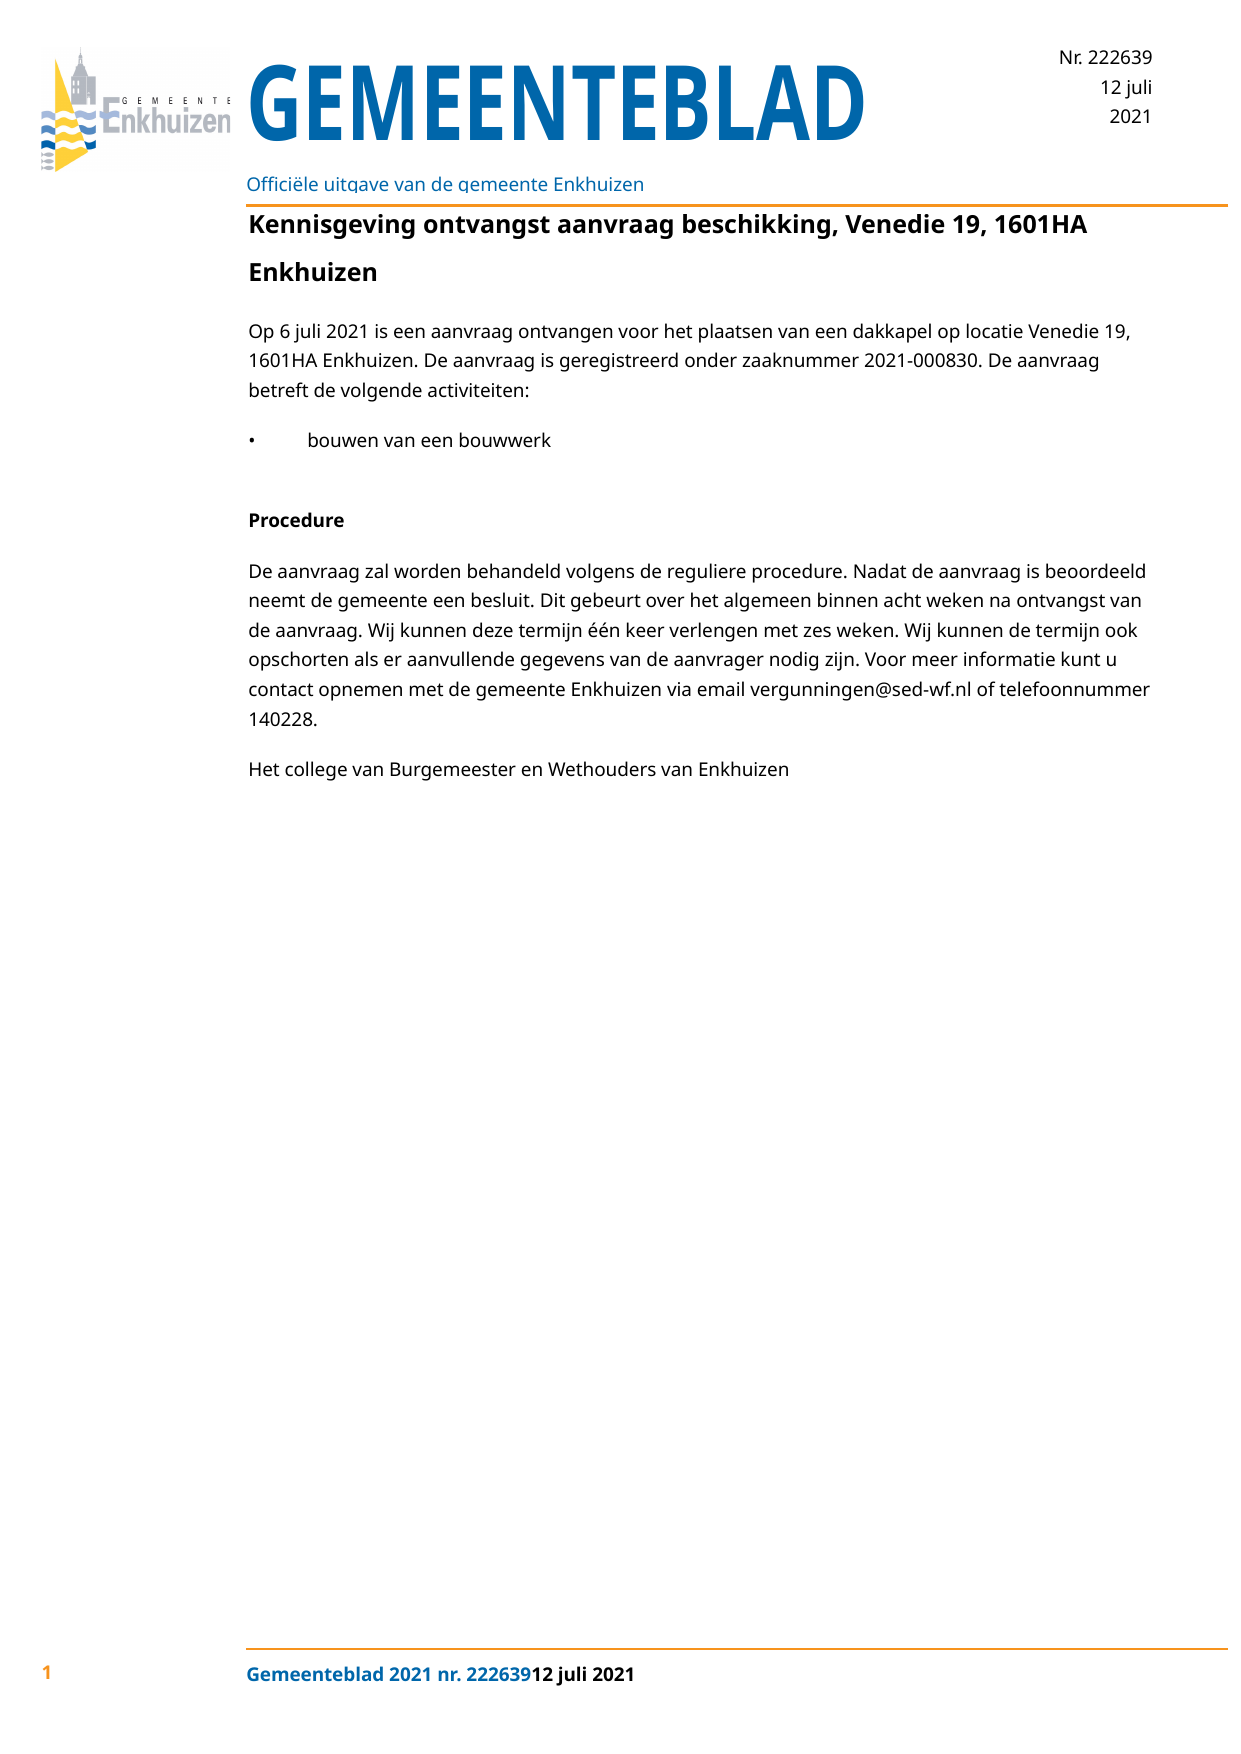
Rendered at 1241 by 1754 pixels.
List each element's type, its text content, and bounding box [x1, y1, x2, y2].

text Het college van Burgemeester en Wethouders van Enkhuizen [248, 756, 1152, 782]
picture [41, 47, 231, 172]
text Procedure [248, 507, 1152, 533]
text Kennisgeving ontvangst aanvraag beschikking, Venedie 19, 1601HA Enkhuizen [248, 207, 1152, 288]
list bouwen van een bouwwerk [248, 427, 1152, 453]
text Op 6 juli 2021 is een aanvraag ontvangen voor het plaatsen van een dakkapel op locatie Venedie 19, 1601HA Enkhuizen. De aanvraag is geregistreerd onder zaaknummer 2021-000830. De aanvraag betreft de volgende activiteiten: [248, 318, 1152, 403]
text De aanvraag zal worden behandeld volgens de reguliere procedure. Nadat de aanvraag is beoordeeld neemt de gemeente een besluit. Dit gebeurt over het algemeen binnen acht weken na ontvangst van de aanvraag. Wij kunnen deze termijn één keer verlengen met zes weken. Wij kunnen de termijn ook opschorten als er aanvullende gegevens van de aanvrager nodig zijn. Voor meer informatie kunt u contact opnemen met de gemeente Enkhuizen via email vergunningen@sed-wf.nl of telefoonnummer 140228. [248, 558, 1152, 732]
